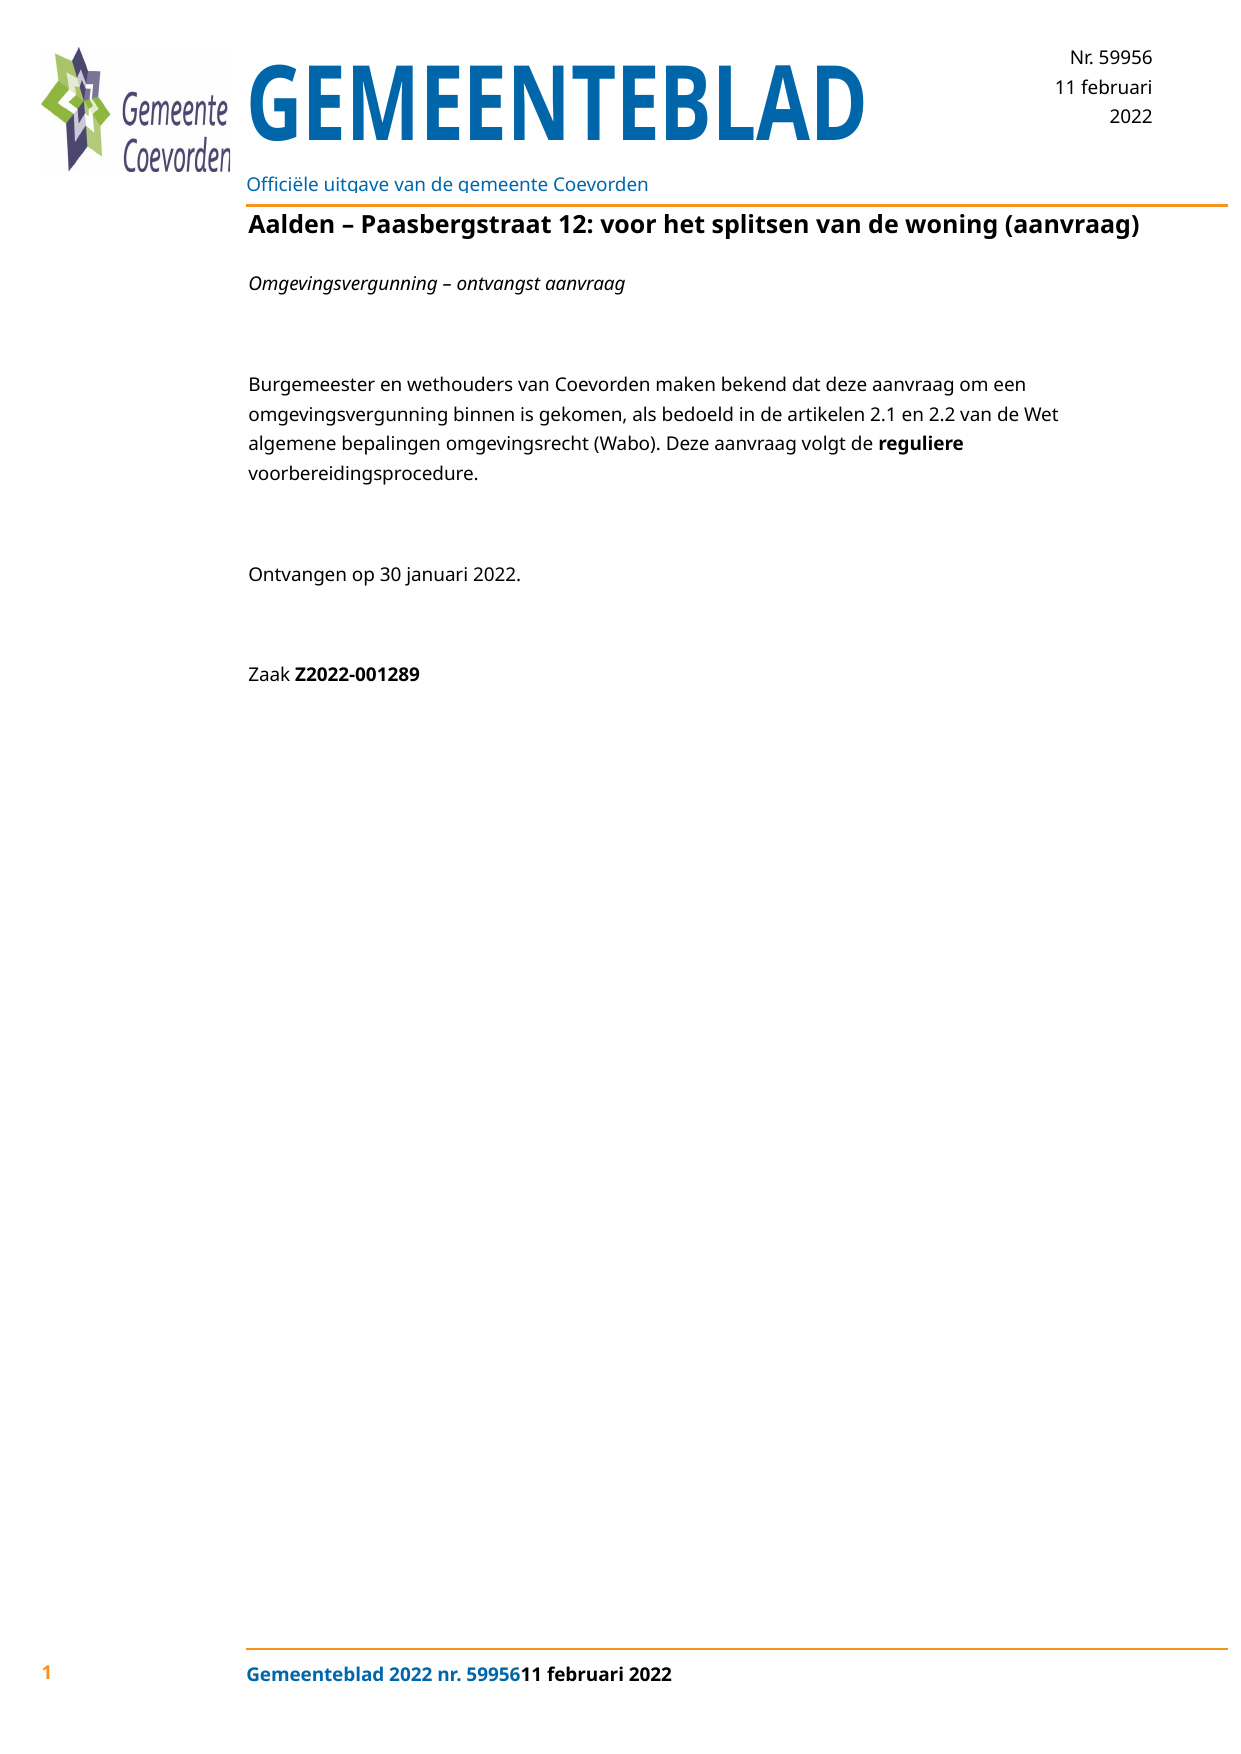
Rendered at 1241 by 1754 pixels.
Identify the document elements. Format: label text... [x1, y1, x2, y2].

text Omgevingsvergunning – ontvangst aanvraag [248, 270, 1152, 296]
text Ontvangen op 30 januari 2022. [248, 561, 1152, 586]
picture [41, 47, 231, 172]
text Aalden – Paasbergstraat 12: voor het splitsen van de woning (aanvraag) [248, 207, 1152, 241]
text Burgemeester en wethouders van Coevorden maken bekend dat deze aanvraag om een omgevingsvergunning binnen is gekomen, als bedoeld in de artikelen 2.1 en 2.2 van de Wet algemene bepalingen omgevingsrecht (Wabo). Deze aanvraag volgt de reguliere voorbereidingsprocedure. [248, 371, 1152, 486]
text Zaak Z2022-001289 [248, 662, 1152, 687]
